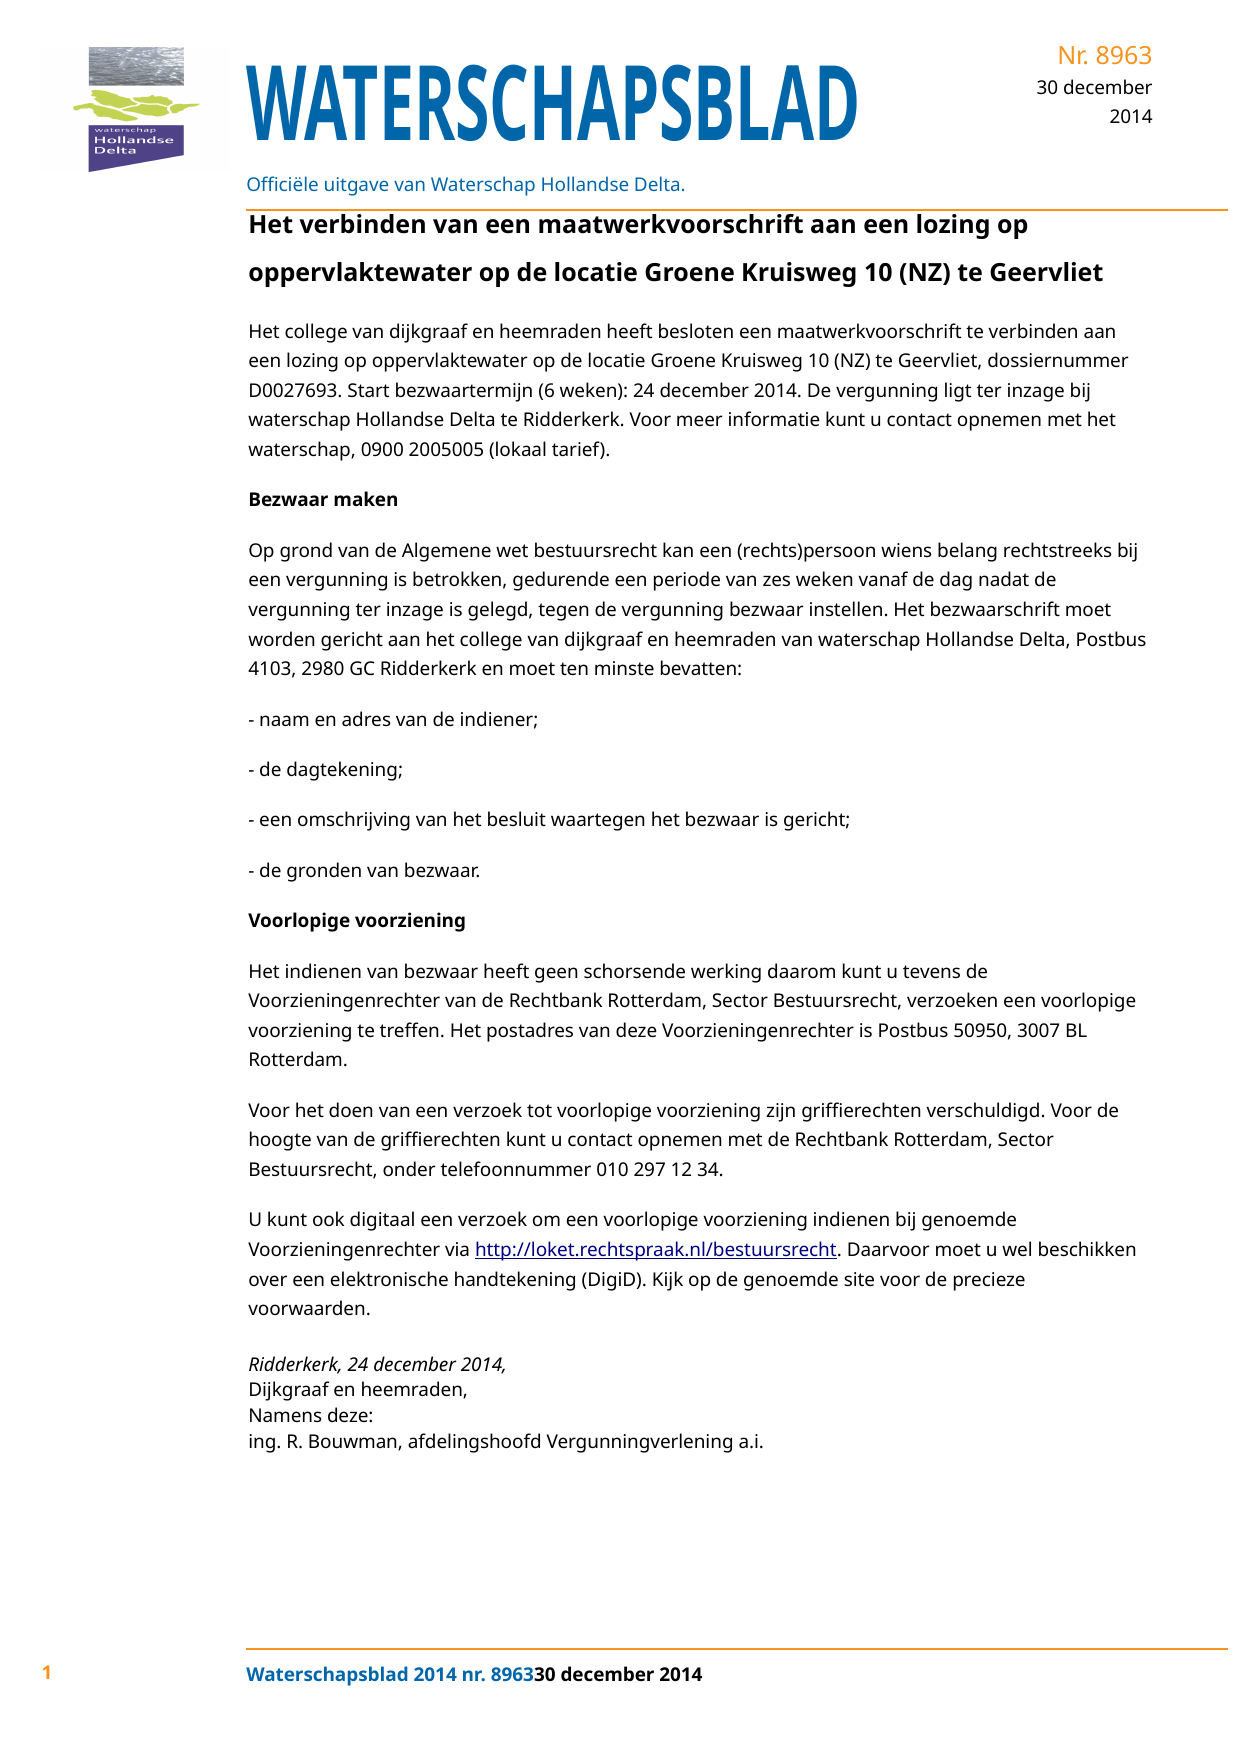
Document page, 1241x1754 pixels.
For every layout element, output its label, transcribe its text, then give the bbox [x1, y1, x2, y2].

text Het indienen van bezwaar heeft geen schorsende werking daarom kunt u tevens de Voorzieningenrechter van de Rechtbank Rotterdam, Sector Bestuursrecht, verzoeken een voorlopige voorziening te treffen. Het postadres van deze Voorzieningenrechter is Postbus 50950, 3007 BL Rotterdam. [248, 958, 1152, 1072]
text - naam en adres van de indiener; [248, 706, 1152, 732]
text Bezwaar maken [248, 487, 1152, 512]
text - de gronden van bezwaar. [248, 857, 1152, 883]
text Voor het doen van een verzoek tot voorlopige voorziening zijn griffierechten verschuldigd. Voor de hoogte van de griffierechten kunt u contact opnemen met de Rechtbank Rotterdam, Sector Bestuursrecht, onder telefoonnummer 010 297 12 34. [248, 1097, 1152, 1182]
text U kunt ook digitaal een verzoek om een voorlopige voorziening indienen bij genoemde Voorzieningenrechter via http://loket.rechtspraak.nl/bestuursrecht. Daarvoor moet u wel beschikken over een elektronische handtekening (DigiD). Kijk op de genoemde site voor de precieze voorwaarden. [248, 1207, 1152, 1321]
text - de dagtekening; [248, 756, 1152, 782]
text Op grond van de Algemene wet bestuursrecht kan een (rechts)persoon wiens belang rechtstreeks bij een vergunning is betrokken, gedurende een periode van zes weken vanaf de dag nadat de vergunning ter inzage is gelegd, tegen de vergunning bezwaar instellen. Het bezwaarschrift moet worden gericht aan het college van dijkgraaf en heemraden van waterschap Hollandse Delta, Postbus 4103, 2980 GC Ridderkerk en moet ten minste bevatten: [248, 537, 1152, 681]
text - een omschrijving van het besluit waartegen het bezwaar is gericht; [248, 807, 1152, 832]
text Het verbinden van een maatwerkvoorschrift aan een lozing op oppervlaktewater op de locatie Groene Kruisweg 10 (NZ) te Geervliet [248, 211, 1152, 288]
text Ridderkerk, 24 december 2014, [248, 1351, 1152, 1376]
text Dijkgraaf en heemraden, [248, 1376, 1152, 1402]
text Het college van dijkgraaf en heemraden heeft besloten een maatwerkvoorschrift te verbinden aan een lozing op oppervlaktewater op de locatie Groene Kruisweg 10 (NZ) te Geervliet, dossiernummer D0027693. Start bezwaartermijn (6 weken): 24 december 2014. De vergunning ligt ter inzage bij waterschap Hollandse Delta te Ridderkerk. Voor meer informatie kunt u contact opnemen met het waterschap, 0900 2005005 (lokaal tarief). [248, 318, 1152, 462]
text Voorlopige voorziening [248, 907, 1152, 933]
text ing. R. Bouwman, afdelingshoofd Vergunningverlening a.i. [248, 1428, 1152, 1454]
picture [41, 47, 231, 172]
text Namens deze: [248, 1402, 1152, 1428]
